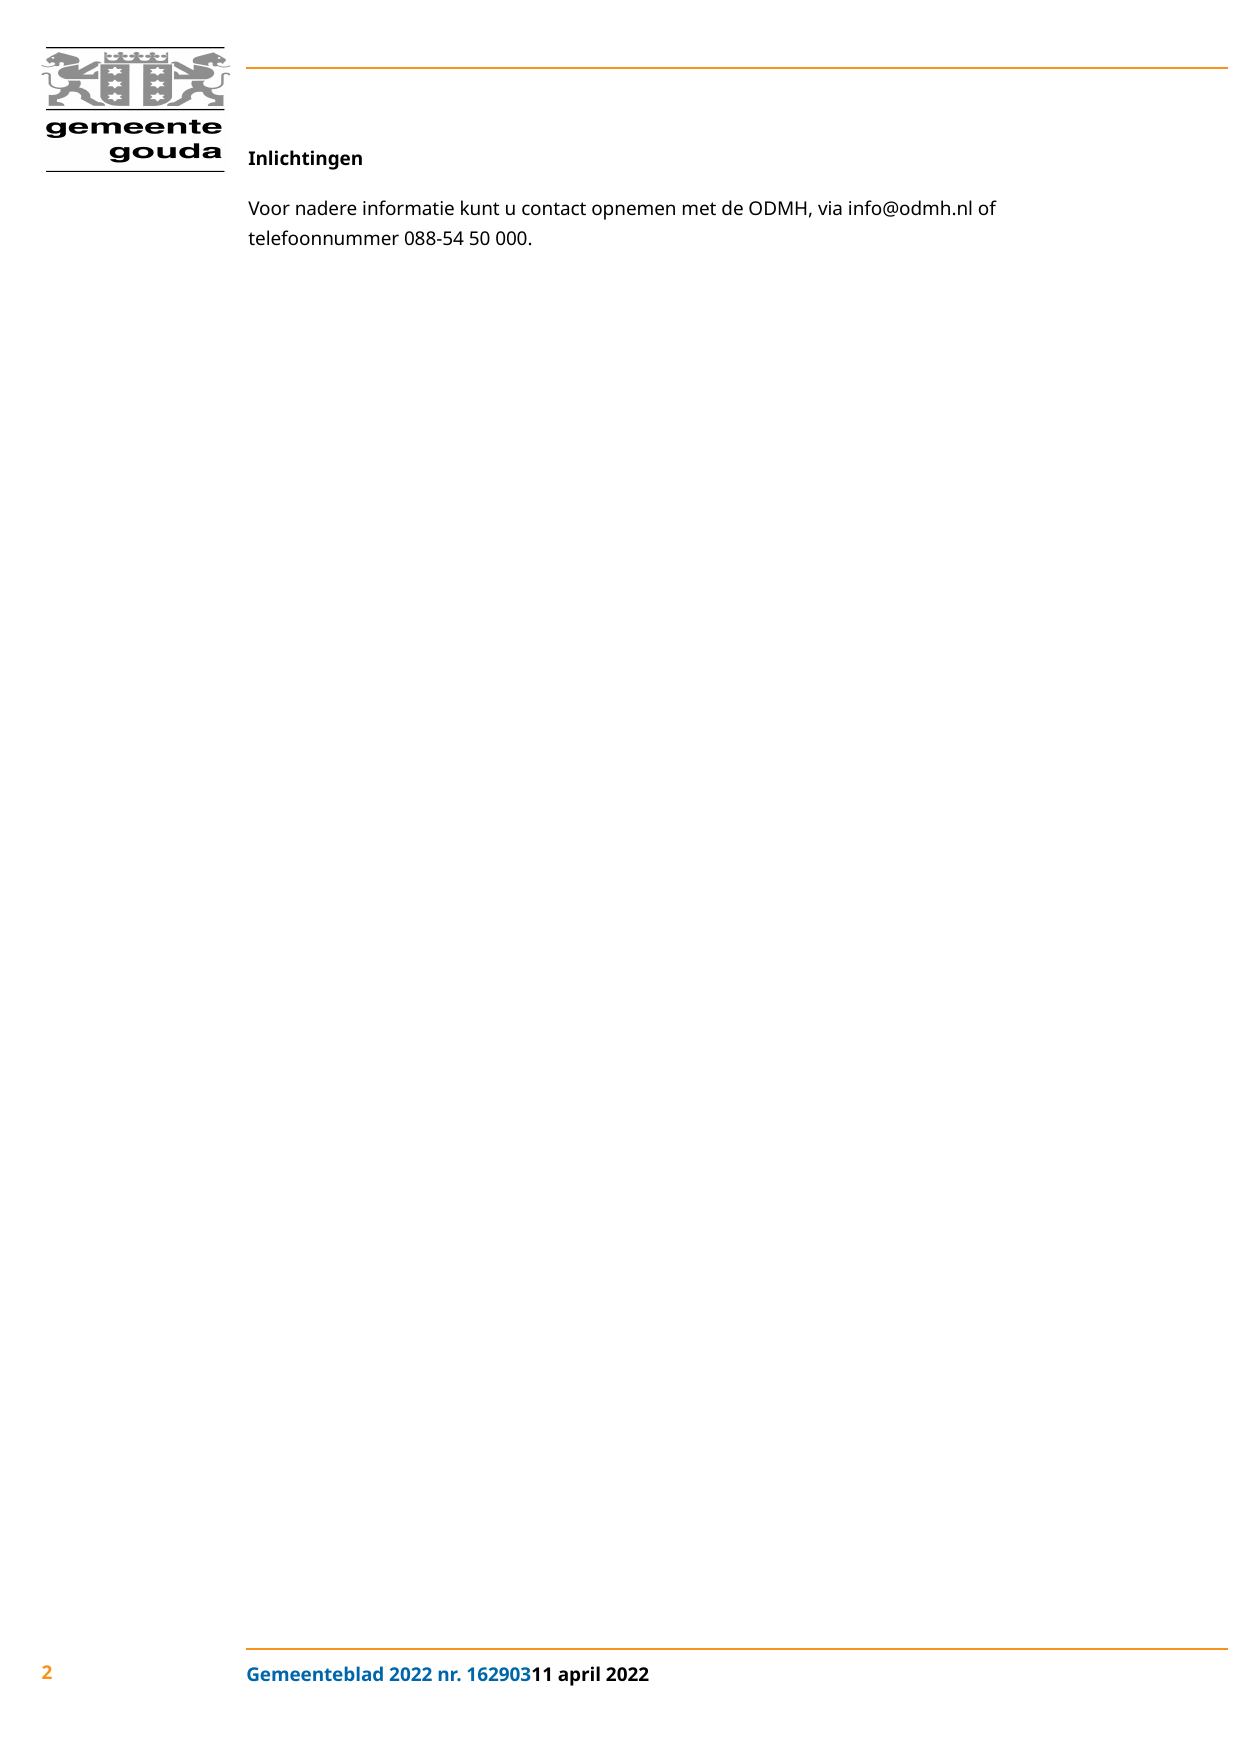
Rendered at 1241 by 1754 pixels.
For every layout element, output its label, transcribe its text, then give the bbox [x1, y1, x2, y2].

text Voor nadere informatie kunt u contact opnemen met de ODMH, via info@odmh.nl of telefoonnummer 088-54 50 000. [248, 196, 1152, 251]
text Inlichtingen [248, 145, 1152, 171]
picture [41, 47, 231, 172]
